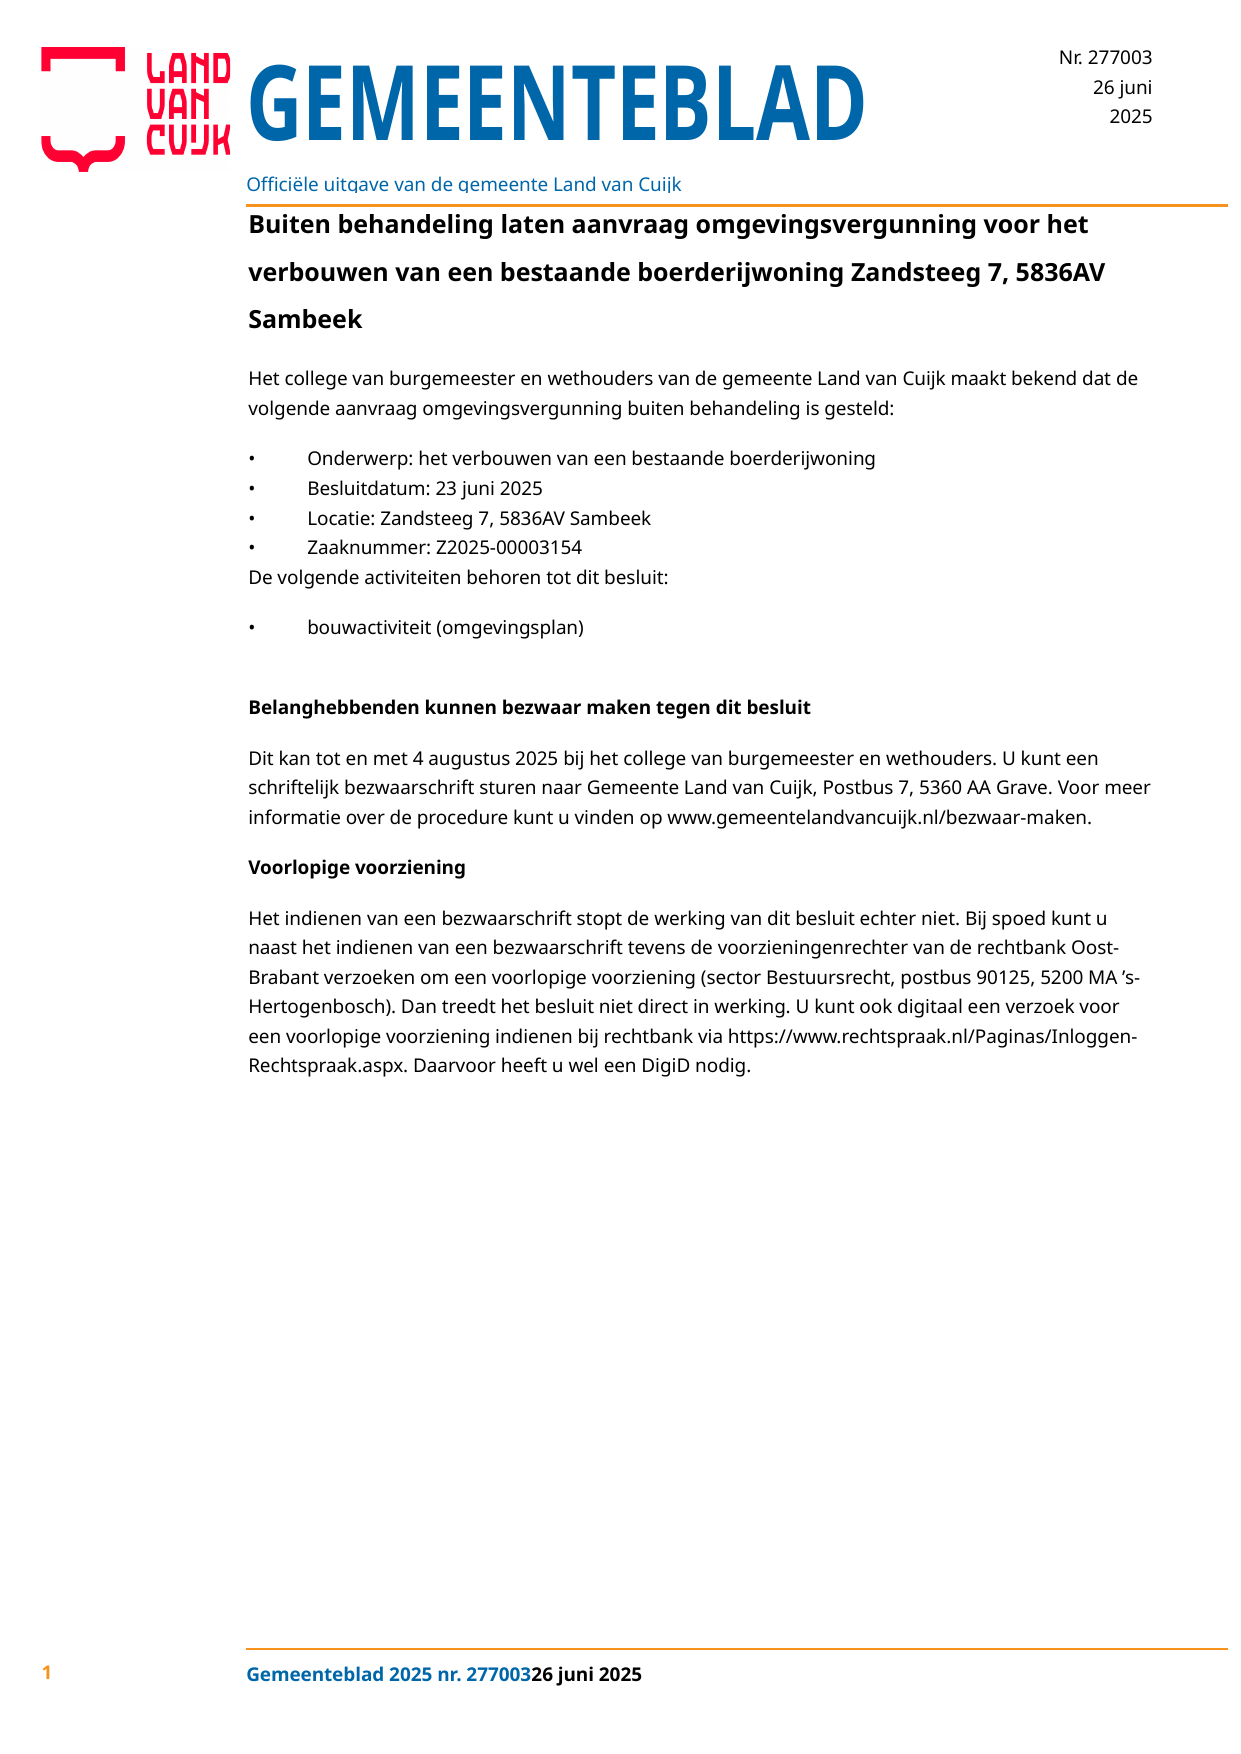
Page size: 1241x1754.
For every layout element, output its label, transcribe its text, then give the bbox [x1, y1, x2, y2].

text Voorlopige voorziening [248, 854, 1152, 880]
text De volgende activiteiten behoren tot dit besluit: [248, 564, 1152, 589]
list Zaaknummer: Z2025-00003154 [248, 534, 1152, 560]
list Locatie: Zandsteeg 7, 5836AV Sambeek [248, 505, 1152, 530]
list Onderwerp: het verbouwen van een bestaande boerderijwoning [248, 446, 1152, 471]
picture [41, 47, 231, 172]
text Het college van burgemeester en wethouders van de gemeente Land van Cuijk maakt bekend dat de volgende aanvraag omgevingsvergunning buiten behandeling is gesteld: [248, 366, 1152, 421]
text Dit kan tot en met 4 augustus 2025 bij het college van burgemeester en wethouders. U kunt een schriftelijk bezwaarschrift sturen naar Gemeente Land van Cuijk, Postbus 7, 5360 AA Grave. Voor meer informatie over de procedure kunt u vinden op www.gemeentelandvancuijk.nl/bezwaar-maken. [248, 745, 1152, 829]
text Belanghebbenden kunnen bezwaar maken tegen dit besluit [248, 694, 1152, 720]
list Besluitdatum: 23 juni 2025 [248, 475, 1152, 501]
text Het indienen van een bezwaarschrift stopt de werking van dit besluit echter niet. Bij spoed kunt u naast het indienen van een bezwaarschrift tevens de voorzieningenrechter van de rechtbank Oost-Brabant verzoeken om een voorlopige voorziening (sector Bestuursrecht, postbus 90125, 5200 MA ’s-Hertogenbosch). Dan treedt het besluit niet direct in werking. U kunt ook digitaal een verzoek voor een voorlopige voorziening indienen bij rechtbank via https://www.rechtspraak.nl/Paginas/Inloggen-Rechtspraak.aspx. Daarvoor heeft u wel een DigiD nodig. [248, 905, 1152, 1078]
text Buiten behandeling laten aanvraag omgevingsvergunning voor het verbouwen van een bestaande boerderijwoning Zandsteeg 7, 5836AV Sambeek [248, 207, 1152, 336]
list bouwactiviteit (omgevingsplan) [248, 614, 1152, 640]
